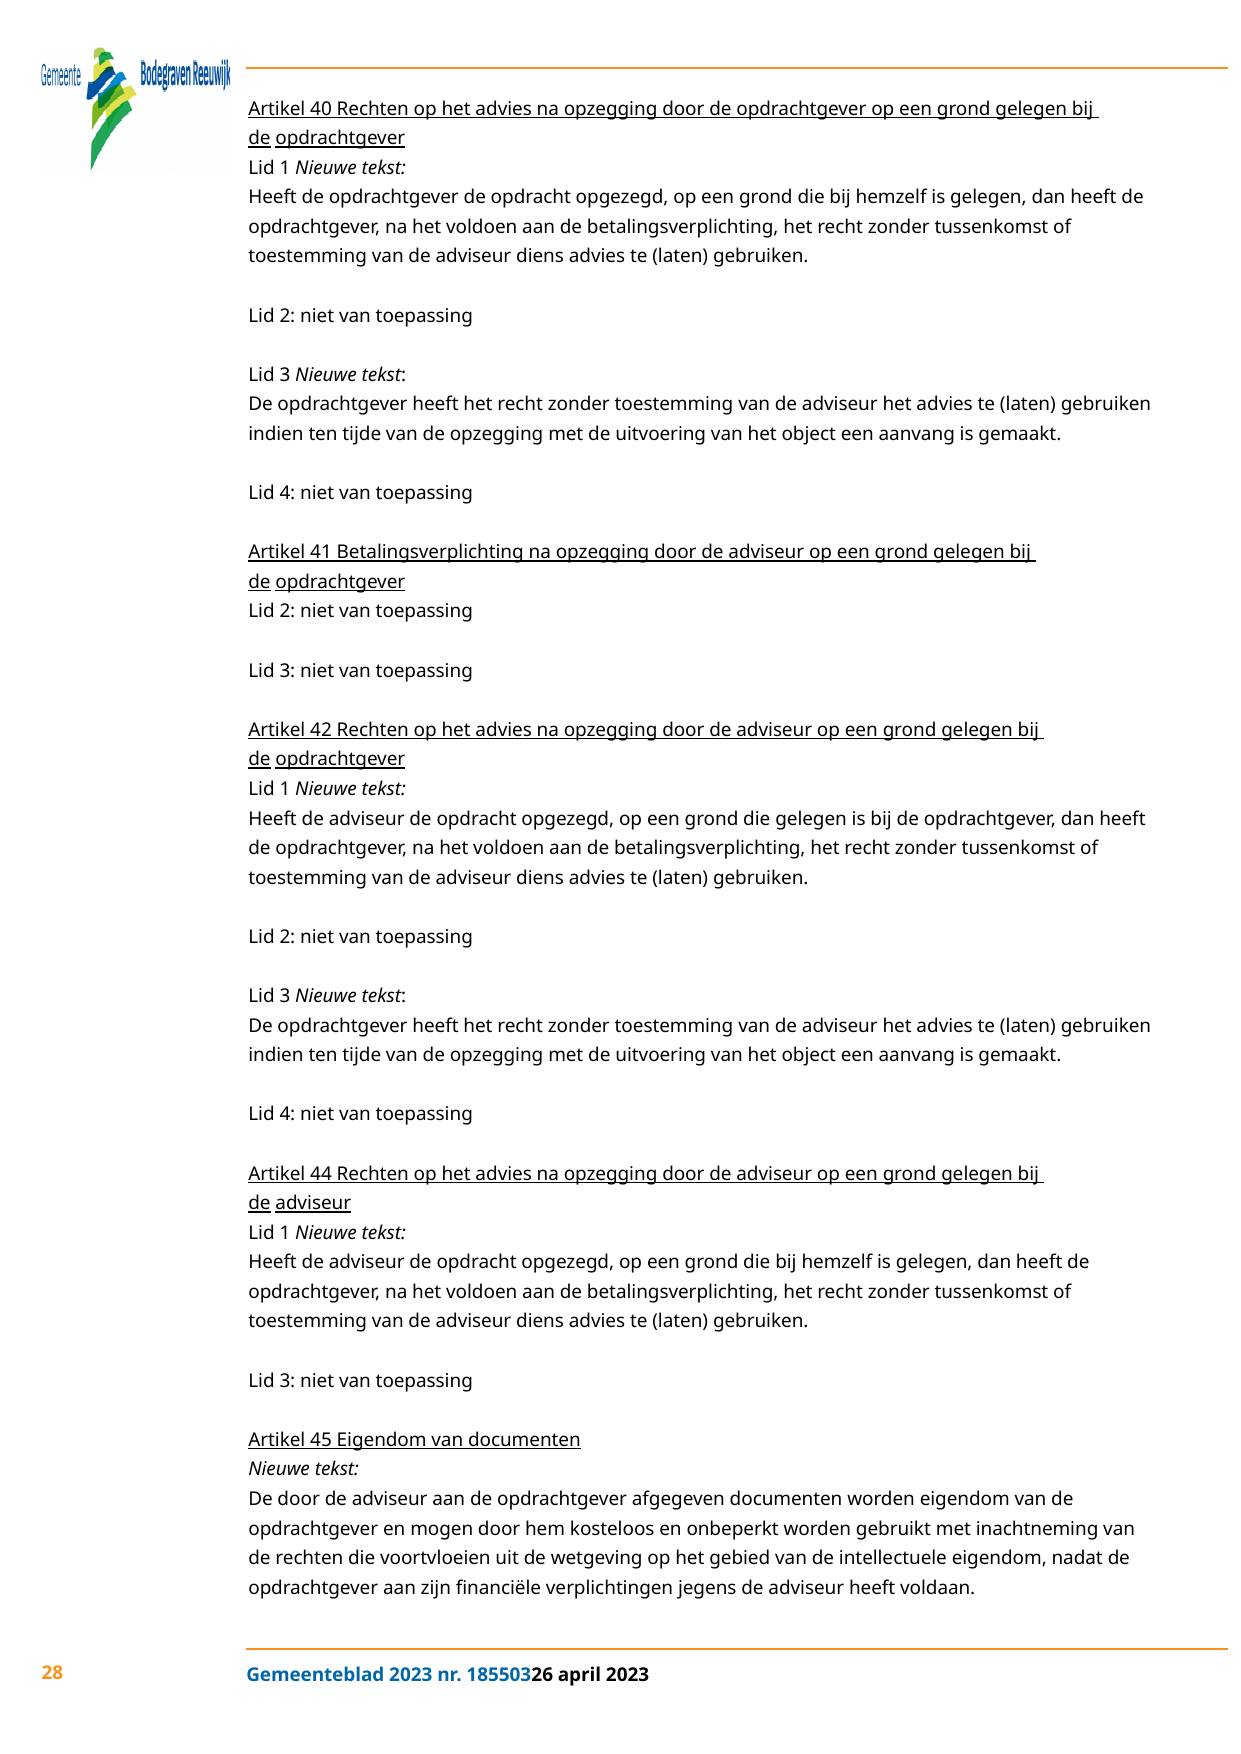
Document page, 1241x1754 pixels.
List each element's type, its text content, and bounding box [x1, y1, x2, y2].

text De opdrachtgever heeft het recht zonder toestemming van de adviseur het advies te (laten) gebruiken indien ten tijde van de opzegging met de uitvoering van het object een aanvang is gemaakt. [248, 1012, 1152, 1067]
text Lid 3 Nieuwe tekst: [248, 361, 1152, 387]
text Artikel 45 Eigendom van documenten [248, 1426, 1152, 1452]
text De door de adviseur aan de opdrachtgever afgegeven documenten worden eigendom van de opdrachtgever en mogen door hem kosteloos en onbeperkt worden gebruikt met inachtneming van de rechten die voortvloeien uit de wetgeving op het gebied van de intellectuele eigendom, nadat de opdrachtgever aan zijn financiële verplichtingen jegens de adviseur heeft voldaan. [248, 1485, 1152, 1600]
text Heeft de adviseur de opdracht opgezegd, op een grond die bij hemzelf is gelegen, dan heeft de opdrachtgever, na het voldoen aan de betalingsverplichting, het recht zonder tussenkomst of toestemming van de adviseur diens advies te (laten) gebruiken. [248, 1248, 1152, 1333]
text Artikel 42 Rechten op het advies na opzegging door de adviseur op een grond gelegen bij de opdrachtgever [248, 716, 1152, 771]
text Lid 3 Nieuwe tekst: [248, 982, 1152, 1008]
text Lid 1 Nieuwe tekst: [248, 154, 1152, 180]
text Lid 4: niet van toepassing [248, 479, 1152, 505]
text Lid 1 Nieuwe tekst: [248, 1219, 1152, 1245]
text Lid 3: niet van toepassing [248, 657, 1152, 683]
text Lid 3: niet van toepassing [248, 1367, 1152, 1393]
picture [41, 47, 231, 172]
text Nieuwe tekst: [248, 1456, 1152, 1481]
text Lid 2: niet van toepassing [248, 598, 1152, 623]
text Lid 1 Nieuwe tekst: [248, 775, 1152, 801]
text Lid 4: niet van toepassing [248, 1101, 1152, 1126]
text Lid 2: niet van toepassing [248, 302, 1152, 328]
text Artikel 41 Betalingsverplichting na opzegging door de adviseur op een grond gelegen bij de opdrachtgever [248, 538, 1152, 594]
text Artikel 44 Rechten op het advies na opzegging door de adviseur op een grond gelegen bij de adviseur [248, 1160, 1152, 1215]
text Lid 2: niet van toepassing [248, 923, 1152, 949]
text Heeft de adviseur de opdracht opgezegd, op een grond die gelegen is bij de opdrachtgever, dan heeft de opdrachtgever, na het voldoen aan de betalingsverplichting, het recht zonder tussenkomst of toestemming van de adviseur diens advies te (laten) gebruiken. [248, 805, 1152, 890]
text Artikel 40 Rechten op het advies na opzegging door de opdrachtgever op een grond gelegen bij de opdrachtgever [248, 95, 1152, 150]
text De opdrachtgever heeft het recht zonder toestemming van de adviseur het advies te (laten) gebruiken indien ten tijde van de opzegging met de uitvoering van het object een aanvang is gemaakt. [248, 391, 1152, 446]
text Heeft de opdrachtgever de opdracht opgezegd, op een grond die bij hemzelf is gelegen, dan heeft de opdrachtgever, na het voldoen aan de betalingsverplichting, het recht zonder tussenkomst of toestemming van de adviseur diens advies te (laten) gebruiken. [248, 183, 1152, 268]
